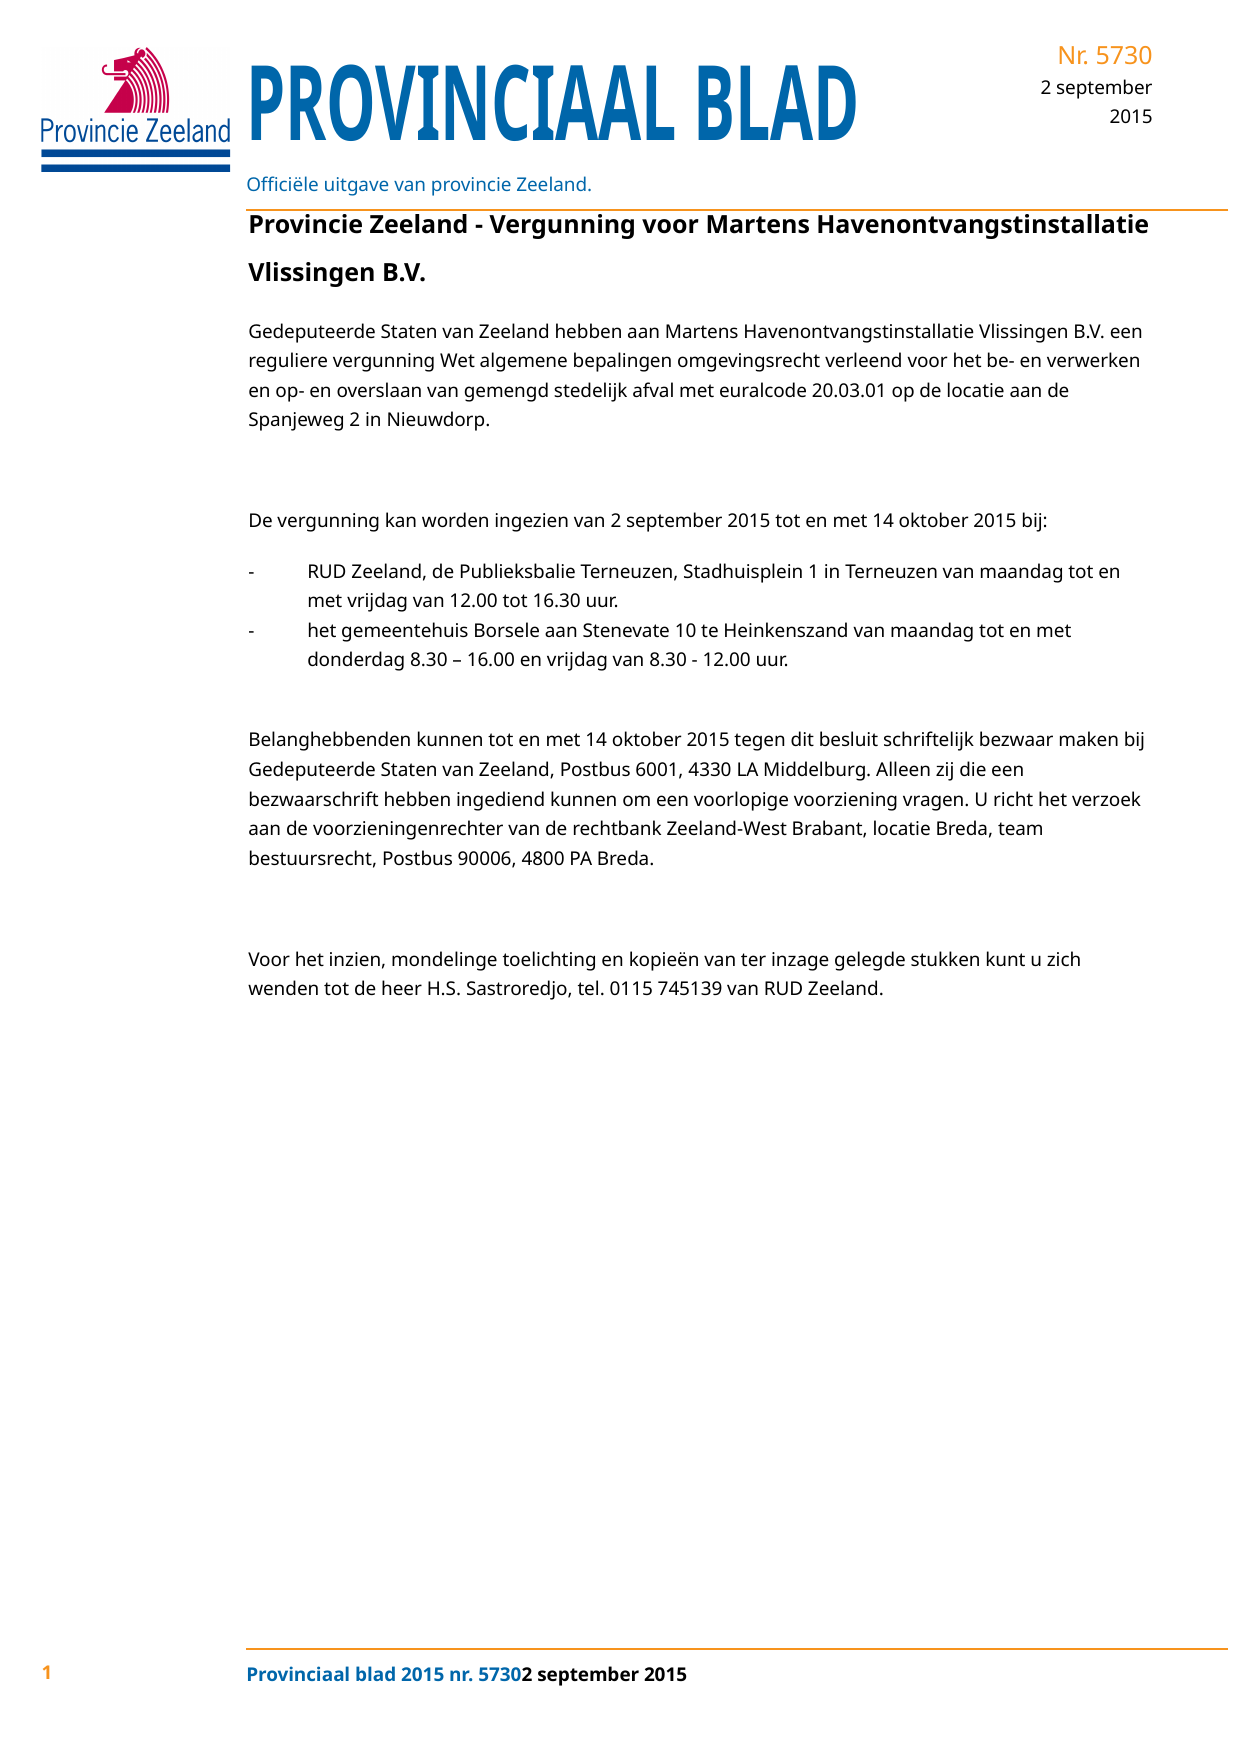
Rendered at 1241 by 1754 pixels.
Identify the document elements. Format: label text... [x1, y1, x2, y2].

text Belanghebbenden kunnen tot en met 14 oktober 2015 tegen dit besluit schriftelijk bezwaar maken bij Gedeputeerde Staten van Zeeland, Postbus 6001, 4330 LA Middelburg. Alleen zij die een bezwaarschrift hebben ingediend kunnen om een voorlopige voorziening vragen. U richt het verzoek aan de voorzieningenrechter van de rechtbank Zeeland-West Brabant, locatie Breda, team bestuursrecht, Postbus 90006, 4800 PA Breda. [248, 727, 1152, 871]
text Provincie Zeeland - Vergunning voor Martens Havenontvangstinstallatie Vlissingen B.V. [248, 211, 1152, 288]
list het gemeentehuis Borsele aan Stenevate 10 te Heinkenszand van maandag tot en met donderdag 8.30 – 16.00 en vrijdag van 8.30 - 12.00 uur. [248, 617, 1152, 672]
text Voor het inzien, mondelinge toelichting en kopieën van ter inzage gelegde stukken kunt u zich wenden tot de heer H.S. Sastroredjo, tel. 0115 745139 van RUD Zeeland. [248, 946, 1152, 1001]
list RUD Zeeland, de Publieksbalie Terneuzen, Stadhuisplein 1 in Terneuzen van maandag tot en met vrijdag van 12.00 tot 16.30 uur. [248, 558, 1152, 613]
picture [41, 47, 231, 172]
text De vergunning kan worden ingezien van 2 september 2015 tot en met 14 oktober 2015 bij: [248, 507, 1152, 533]
text Gedeputeerde Staten van Zeeland hebben aan Martens Havenontvangstinstallatie Vlissingen B.V. een reguliere vergunning Wet algemene bepalingen omgevingsrecht verleend voor het be- en verwerken en op- en overslaan van gemengd stedelijk afval met euralcode 20.03.01 op de locatie aan de Spanjeweg 2 in Nieuwdorp. [248, 318, 1152, 432]
